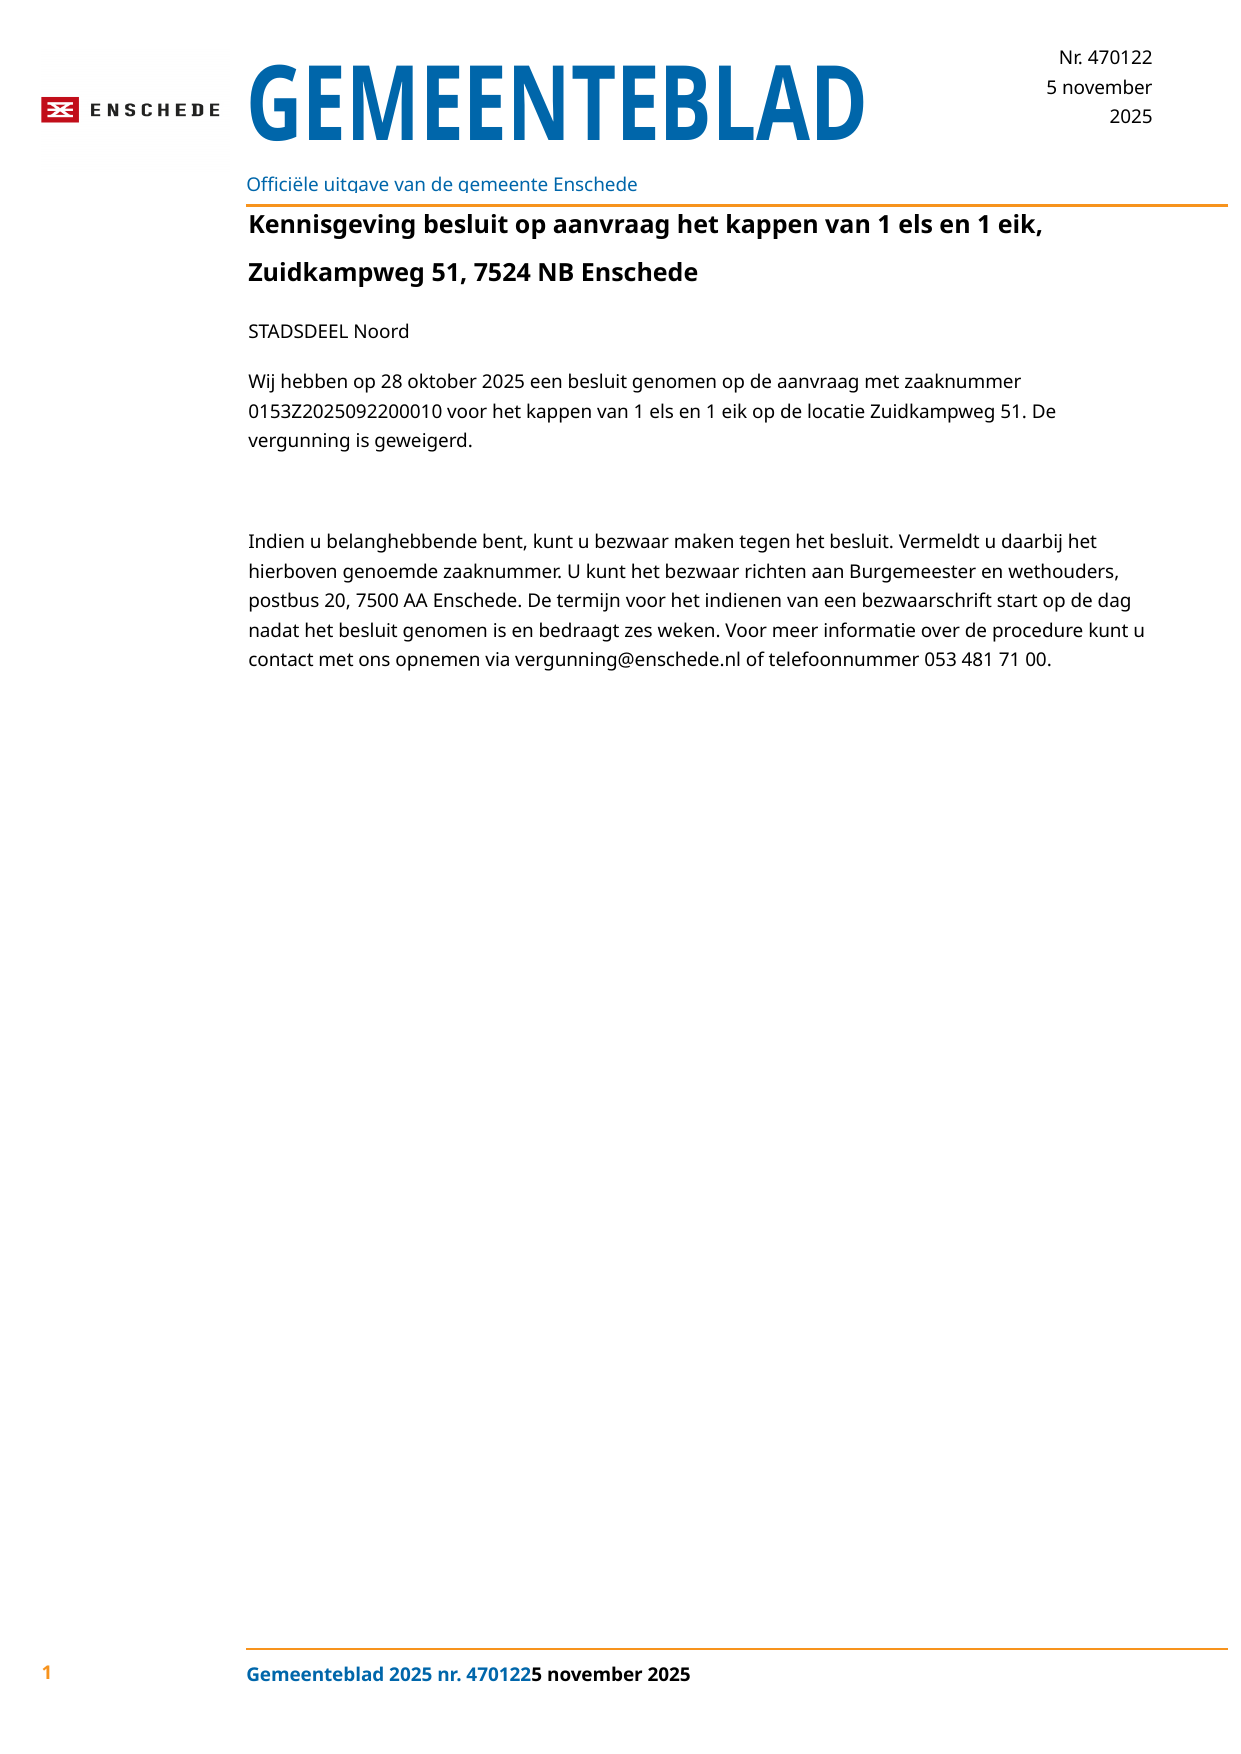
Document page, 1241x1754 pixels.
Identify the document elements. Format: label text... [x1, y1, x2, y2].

text Indien u belanghebbende bent, kunt u bezwaar maken tegen het besluit. Vermeldt u daarbij het hierboven genoemde zaaknummer. U kunt het bezwaar richten aan Burgemeester en wethouders, postbus 20, 7500 AA Enschede. De termijn voor het indienen van een bezwaarschrift start op de dag nadat het besluit genomen is en bedraagt zes weken. Voor meer informatie over de procedure kunt u contact met ons opnemen via vergunning@enschede.nl of telefoonnummer 053 481 71 00. [248, 528, 1152, 672]
picture [41, 47, 231, 172]
text Wij hebben op 28 oktober 2025 een besluit genomen op de aanvraag met zaaknummer 0153Z2025092200010 voor het kappen van 1 els en 1 eik op de locatie Zuidkampweg 51. De vergunning is geweigerd. [248, 368, 1152, 453]
text STADSDEEL Noord [248, 318, 1152, 344]
text Kennisgeving besluit op aanvraag het kappen van 1 els en 1 eik, Zuidkampweg 51, 7524 NB Enschede [248, 207, 1152, 288]
